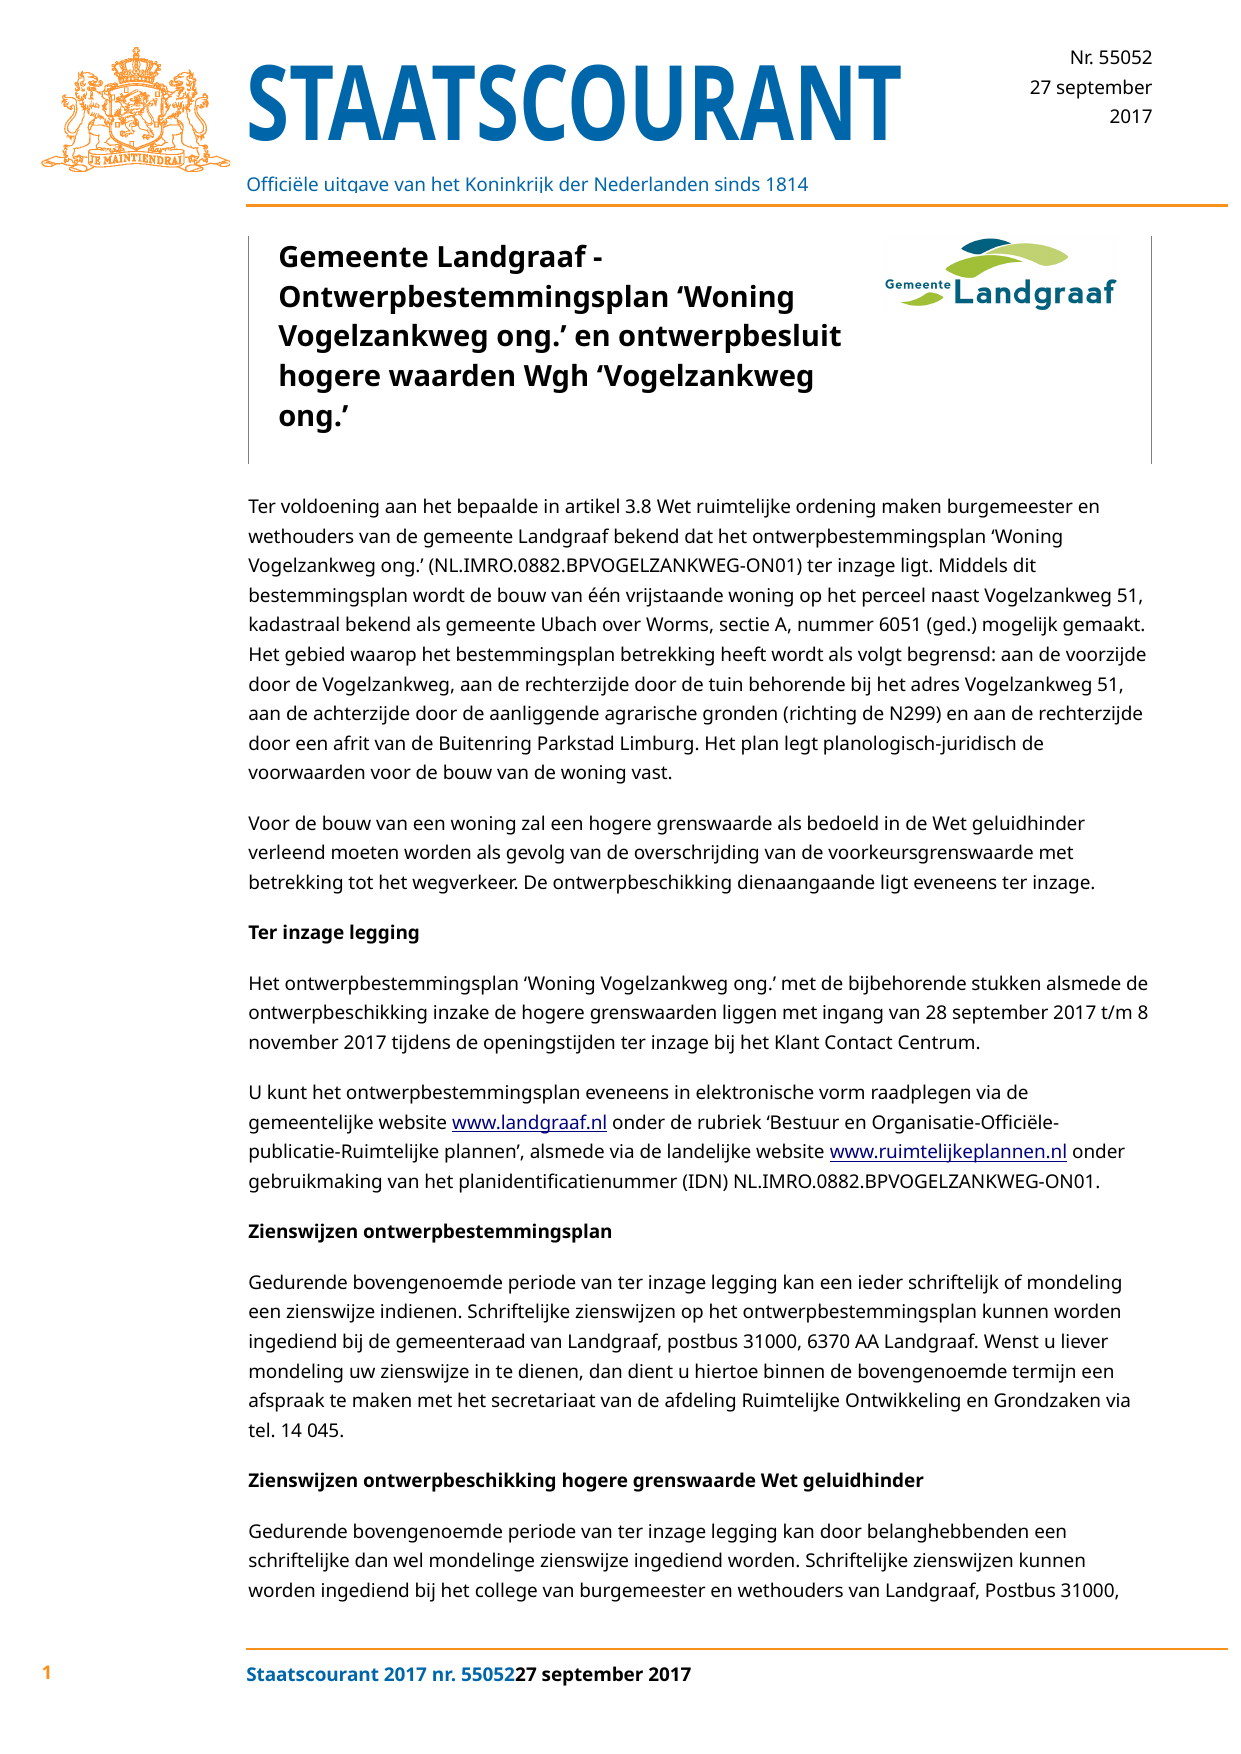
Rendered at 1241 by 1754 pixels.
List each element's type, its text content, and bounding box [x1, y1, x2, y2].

text Zienswijzen ontwerpbeschikking hogere grenswaarde Wet geluidhinder [248, 1467, 1152, 1493]
text Gedurende bovengenoemde periode van ter inzage legging kan door belanghebbenden een schriftelijke dan wel mondelinge zienswijze ingediend worden. Schriftelijke zienswijzen kunnen worden ingediend bij het college van burgemeester en wethouders van Landgraaf, Postbus 31000, [248, 1518, 1152, 1603]
text Gedurende bovengenoemde periode van ter inzage legging kan een ieder schriftelijk of mondeling een zienswijze indienen. Schriftelijke zienswijzen op het ontwerpbestemmingsplan kunnen worden ingediend bij de gemeenteraad van Landgraaf, postbus 31000, 6370 AA Landgraaf. Wenst u liever mondeling uw zienswijze in te dienen, dan dient u hiertoe binnen de bovengenoemde termijn een afspraak te maken met het secretariaat van de afdeling Ruimtelijke Ontwikkeling en Grondzaken via tel. 14 045. [248, 1269, 1152, 1443]
table_header [850, 236, 1151, 464]
table_header Gemeente Landgraaf - Ontwerpbestemmingsplan ‘Woning Vogelzankweg ong.’ en ontwerpbesluit hogere waarden Wgh ‘Vogelzankweg ong.’ [249, 236, 850, 464]
text Ter voldoening aan het bepaalde in artikel 3.8 Wet ruimtelijke ordening maken burgemeester en wethouders van de gemeente Landgraaf bekend dat het ontwerpbestemmingsplan ‘Woning Vogelzankweg ong.’ (NL.IMRO.0882.BPVOGELZANKWEG-ON01) ter inzage ligt. Middels dit bestemmingsplan wordt de bouw van één vrijstaande woning op het perceel naast Vogelzankweg 51, kadastraal bekend als gemeente Ubach over Worms, sectie A, nummer 6051 (ged.) mogelijk gemaakt. Het gebied waarop het bestemmingsplan betrekking heeft wordt als volgt begrensd: aan de voorzijde door de Vogelzankweg, aan de rechterzijde door de tuin behorende bij het adres Vogelzankweg 51, aan de achterzijde door de aanliggende agrarische gronden (richting de N299) en aan de rechterzijde door een afrit van de Buitenring Parkstad Limburg. Het plan legt planologisch-juridisch de voorwaarden voor de bouw van de woning vast. [248, 493, 1152, 785]
text U kunt het ontwerpbestemmingsplan eveneens in elektronische vorm raadplegen via de gemeentelijke website www.landgraaf.nl onder de rubriek ‘Bestuur en Organisatie-Officiële-publicatie-Ruimtelijke plannen’, alsmede via de landelijke website www.ruimtelijkeplannen.nl onder gebruikmaking van het planidentificatienummer (IDN) NL.IMRO.0882.BPVOGELZANKWEG-ON01. [248, 1079, 1152, 1194]
text Zienswijzen ontwerpbestemmingsplan [248, 1219, 1152, 1244]
text Ter inzage legging [248, 919, 1152, 945]
picture [41, 47, 231, 172]
text Voor de bouw van een woning zal een hogere grenswaarde als bedoeld in de Wet geluidhinder verleend moeten worden als gevolg van de overschrijding van de voorkeursgrenswaarde met betrekking tot het wegverkeer. De ontwerpbeschikking dienaangaande ligt eveneens ter inzage. [248, 810, 1152, 895]
picture [882, 236, 1119, 312]
text Het ontwerpbestemmingsplan ‘Woning Vogelzankweg ong.’ met de bijbehorende stukken alsmede de ontwerpbeschikking inzake de hogere grenswaarden liggen met ingang van 28 september 2017 t/m 8 november 2017 tijdens de openingstijden ter inzage bij het Klant Contact Centrum. [248, 970, 1152, 1055]
